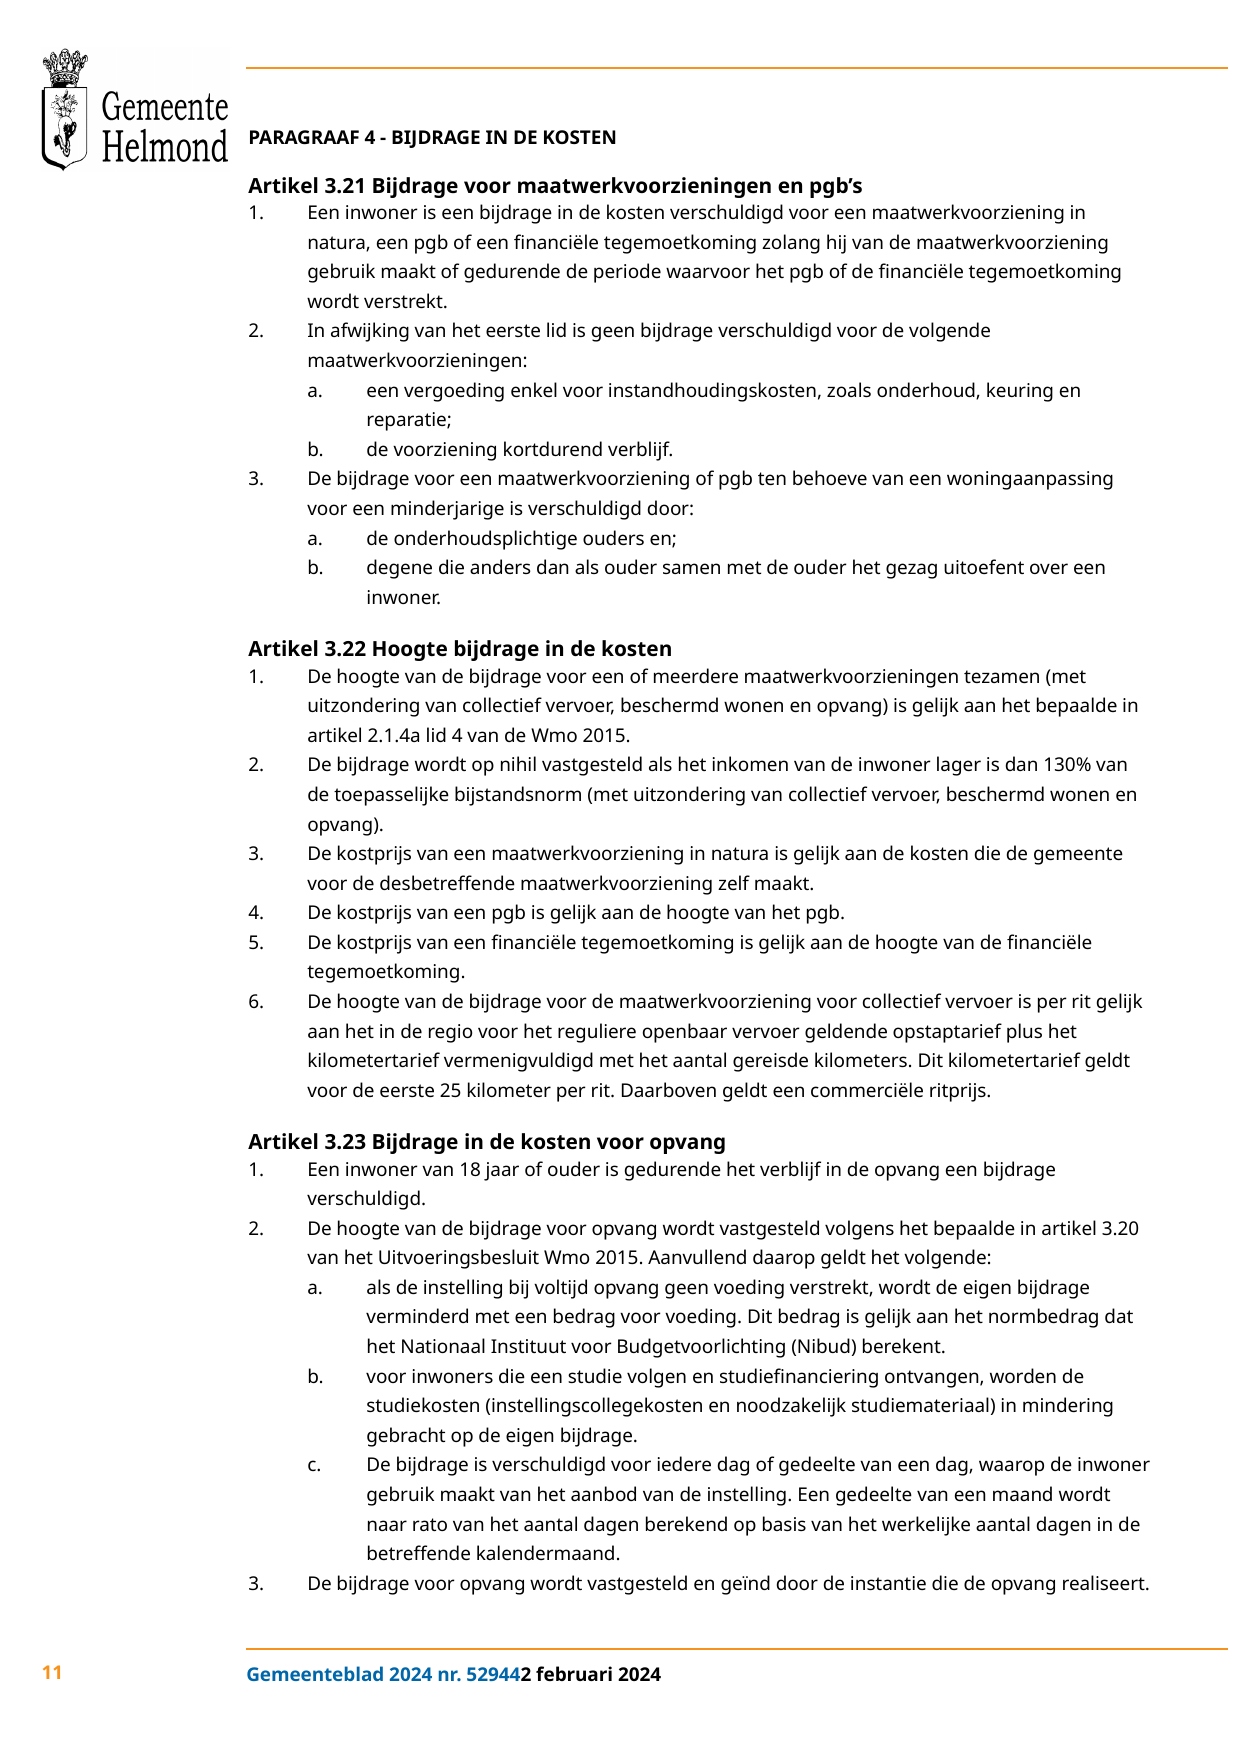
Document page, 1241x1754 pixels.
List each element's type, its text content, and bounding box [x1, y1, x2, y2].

list De kostprijs van een maatwerkvoorziening in natura is gelijk aan de kosten die de gemeente voor de desbetreffende maatwerkvoorziening zelf maakt. [248, 840, 1152, 896]
list De hoogte van de bijdrage voor de maatwerkvoorziening voor collectief vervoer is per rit gelijk aan het in de regio voor het reguliere openbaar vervoer geldende opstaptarief plus het kilometertarief vermenigvuldigd met het aantal gereisde kilometers. Dit kilometertarief geldt voor de eerste 25 kilometer per rit. Daarboven geldt een commerciële ritprijs. [248, 988, 1152, 1103]
list Een inwoner van 18 jaar of ouder is gedurende het verblijf in de opvang een bijdrage verschuldigd. [248, 1156, 1152, 1211]
list De bijdrage voor een maatwerkvoorziening of pgb ten behoeve van een woningaanpassing voor een minderjarige is verschuldigd door: [248, 466, 1152, 521]
list een vergoeding enkel voor instandhoudingskosten, zoals onderhoud, keuring en reparatie; [307, 377, 1152, 432]
list de onderhoudsplichtige ouders en; [307, 525, 1152, 551]
text Artikel 3.23 Bijdrage in de kosten voor opvang [248, 1127, 1152, 1156]
list De bijdrage is verschuldigd voor iedere dag of gedeelte van een dag, waarop de inwoner gebruik maakt van het aanbod van de instelling. Een gedeelte van een maand wordt naar rato van het aantal dagen berekend op basis van het werkelijke aantal dagen in de betreffende kalendermaand. [307, 1452, 1152, 1566]
list de voorziening kortdurend verblijf. [307, 436, 1152, 462]
list De hoogte van de bijdrage voor een of meerdere maatwerkvoorzieningen tezamen (met uitzondering van collectief vervoer, beschermd wonen en opvang) is gelijk aan het bepaalde in artikel 2.1.4a lid 4 van de Wmo 2015. [248, 663, 1152, 748]
list In afwijking van het eerste lid is geen bijdrage verschuldigd voor de volgende maatwerkvoorzieningen: [248, 318, 1152, 373]
list voor inwoners die een studie volgen en studiefinanciering ontvangen, worden de studiekosten (instellingscollegekosten en noodzakelijk studiemateriaal) in mindering gebracht op de eigen bijdrage. [307, 1363, 1152, 1448]
list De bijdrage voor opvang wordt vastgesteld en geïnd door de instantie die de opvang realiseert. [248, 1570, 1152, 1596]
picture [41, 47, 231, 172]
list De kostprijs van een pgb is gelijk aan de hoogte van het pgb. [248, 899, 1152, 925]
text Artikel 3.21 Bijdrage voor maatwerkvoorzieningen en pgb’s [248, 171, 1152, 199]
text Artikel 3.22 Hoogte bijdrage in de kosten [248, 634, 1152, 663]
list Een inwoner is een bijdrage in de kosten verschuldigd voor een maatwerkvoorziening in natura, een pgb of een financiële tegemoetkoming zolang hij van de maatwerkvoorziening gebruik maakt of gedurende de periode waarvoor het pgb of de financiële tegemoetkoming wordt verstrekt. [248, 199, 1152, 314]
text PARAGRAAF 4 - BIJDRAGE IN DE KOSTEN [248, 124, 1152, 150]
list De kostprijs van een financiële tegemoetkoming is gelijk aan de hoogte van de financiële tegemoetkoming. [248, 929, 1152, 984]
list De hoogte van de bijdrage voor opvang wordt vastgesteld volgens het bepaalde in artikel 3.20 van het Uitvoeringsbesluit Wmo 2015. Aanvullend daarop geldt het volgende: [248, 1215, 1152, 1270]
list De bijdrage wordt op nihil vastgesteld als het inkomen van de inwoner lager is dan 130% van de toepasselijke bijstandsnorm (met uitzondering van collectief vervoer, beschermd wonen en opvang). [248, 752, 1152, 836]
list als de instelling bij voltijd opvang geen voeding verstrekt, wordt de eigen bijdrage verminderd met een bedrag voor voeding. Dit bedrag is gelijk aan het normbedrag dat het Nationaal Instituut voor Budgetvoorlichting (Nibud) berekent. [307, 1274, 1152, 1359]
list degene die anders dan als ouder samen met de ouder het gezag uitoefent over een inwoner. [307, 554, 1152, 610]
